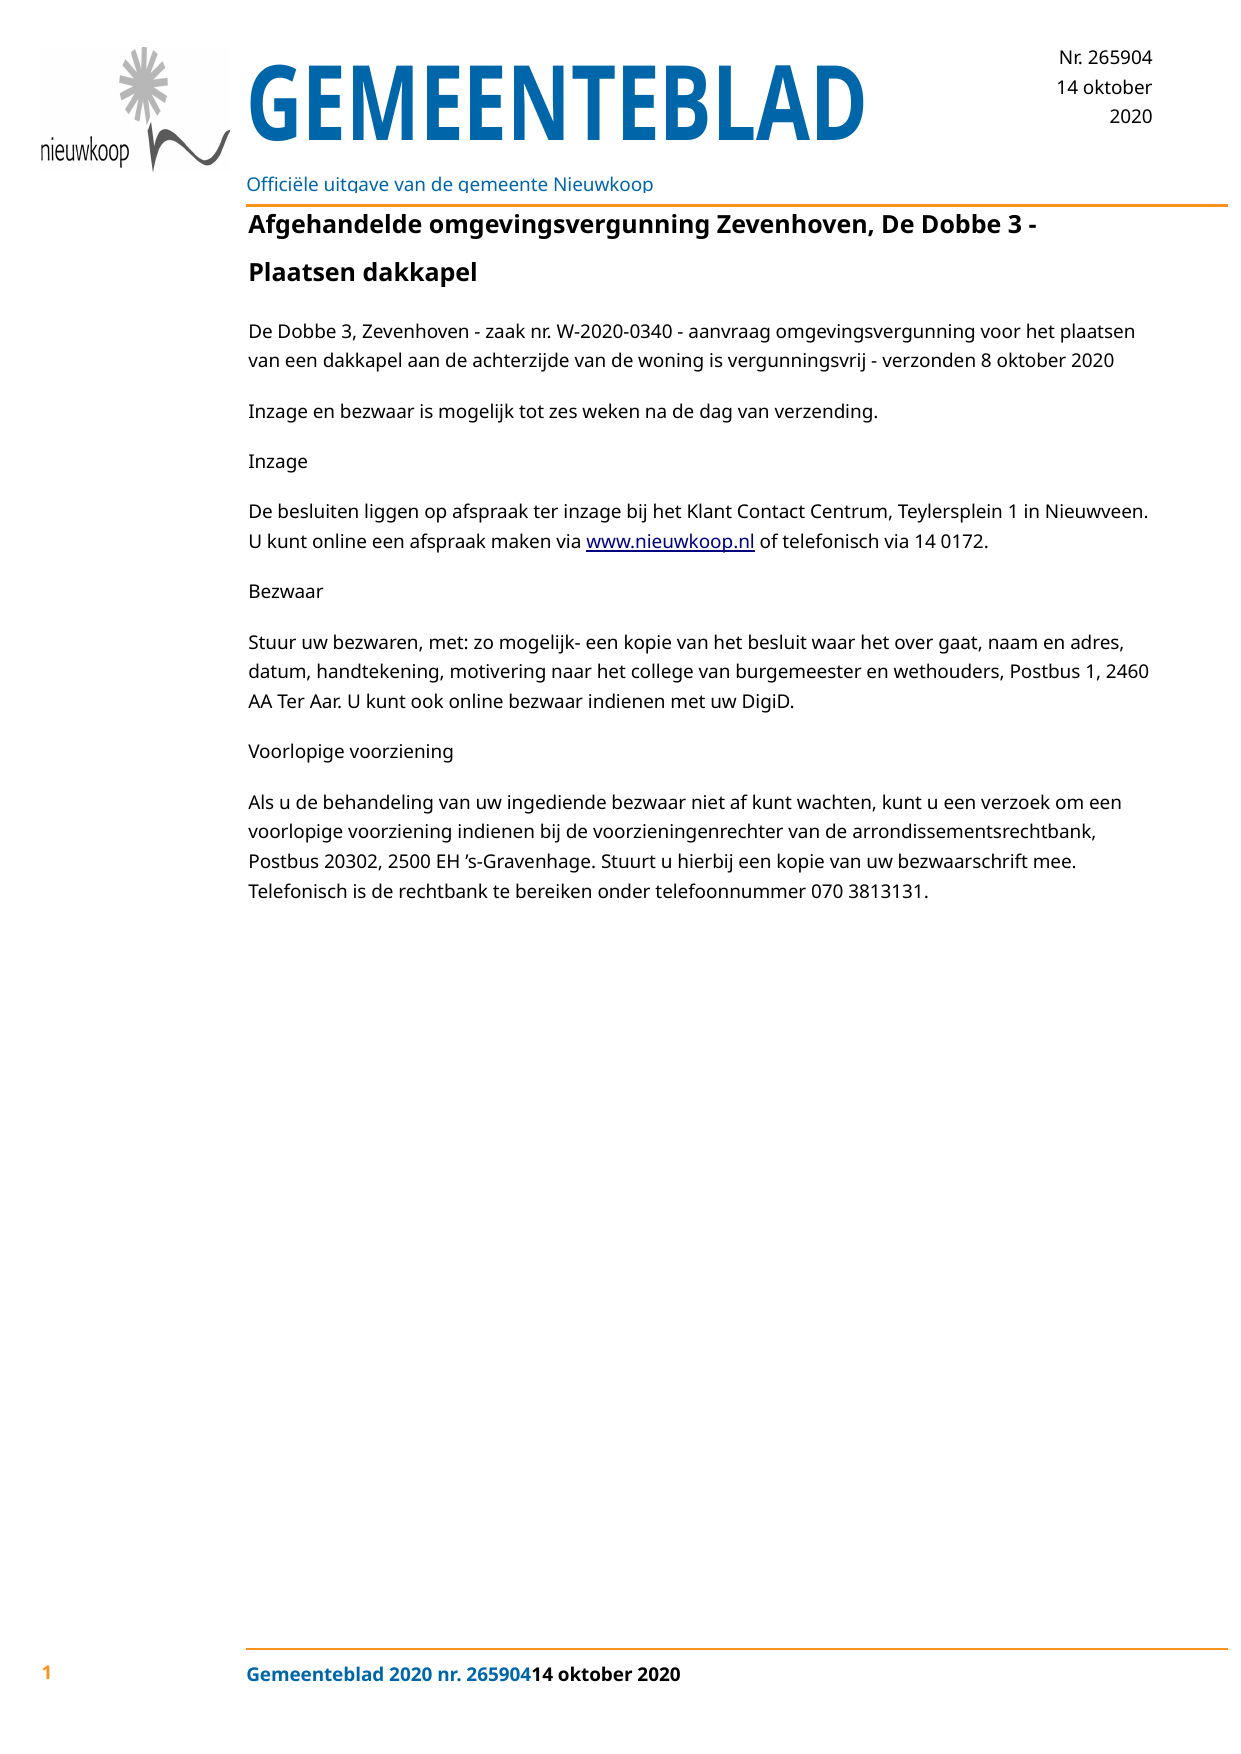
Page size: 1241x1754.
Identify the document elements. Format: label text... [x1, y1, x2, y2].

text Stuur uw bezwaren, met: zo mogelijk- een kopie van het besluit waar het over gaat, naam en adres, datum, handtekening, motivering naar het college van burgemeester en wethouders, Postbus 1, 2460 AA Ter Aar. U kunt ook online bezwaar indienen met uw DigiD. [248, 629, 1152, 714]
text De besluiten liggen op afspraak ter inzage bij het Klant Contact Centrum, Teylersplein 1 in Nieuwveen. U kunt online een afspraak maken via www.nieuwkoop.nl of telefonisch via 14 0172. [248, 499, 1152, 554]
text Inzage [248, 448, 1152, 474]
text Afgehandelde omgevingsvergunning Zevenhoven, De Dobbe 3 - Plaatsen dakkapel [248, 207, 1152, 288]
text Bezwaar [248, 579, 1152, 604]
text Voorlopige voorziening [248, 739, 1152, 764]
picture [41, 47, 231, 172]
text Als u de behandeling van uw ingediende bezwaar niet af kunt wachten, kunt u een verzoek om een voorlopige voorziening indienen bij de voorzieningenrechter van de arrondissementsrechtbank, Postbus 20302, 2500 EH ’s-Gravenhage. Stuurt u hierbij een kopie van uw bezwaarschrift mee. Telefonisch is de rechtbank te bereiken onder telefoonnummer 070 3813131. [248, 789, 1152, 904]
text Inzage en bezwaar is mogelijk tot zes weken na de dag van verzending. [248, 398, 1152, 424]
text De Dobbe 3, Zevenhoven - zaak nr. W-2020-0340 - aanvraag omgevingsvergunning voor het plaatsen van een dakkapel aan de achterzijde van de woning is vergunningsvrij - verzonden 8 oktober 2020 [248, 318, 1152, 373]
